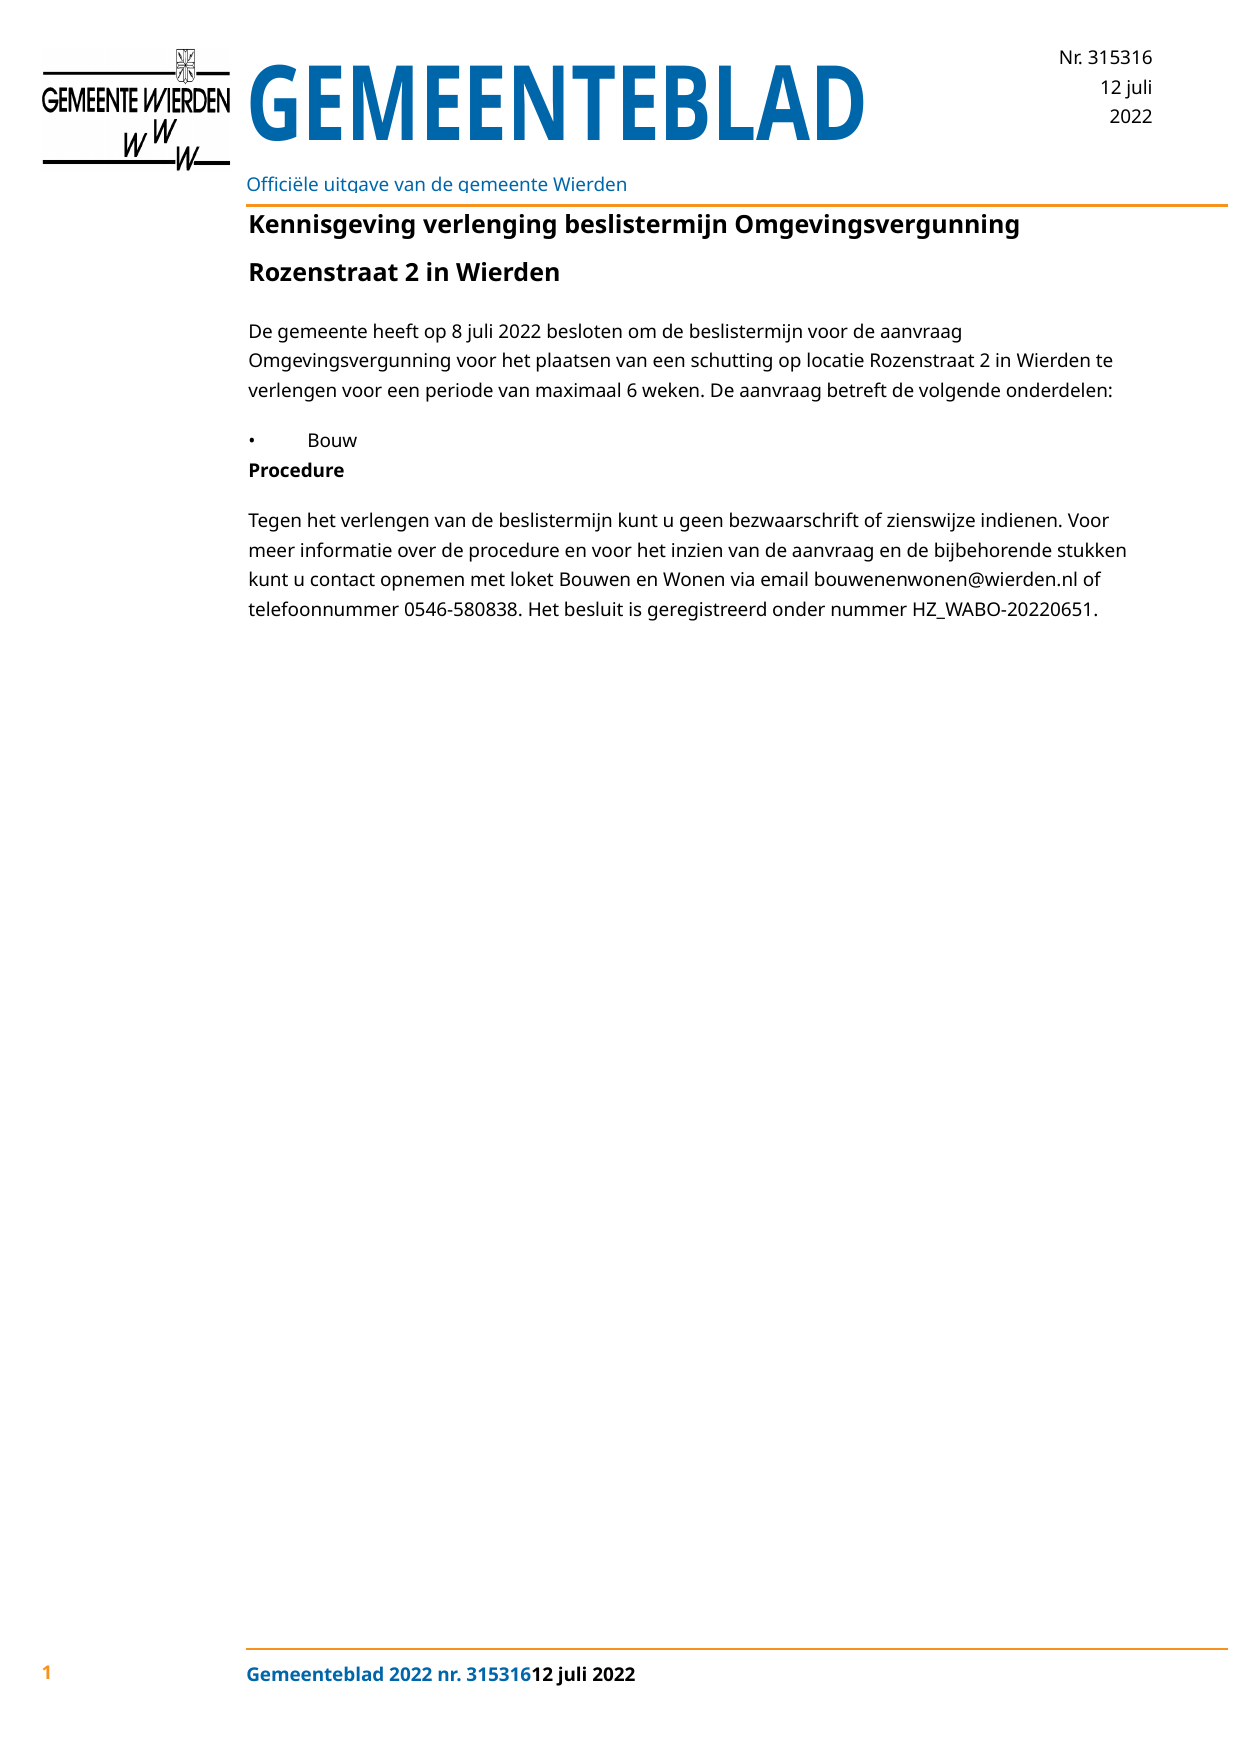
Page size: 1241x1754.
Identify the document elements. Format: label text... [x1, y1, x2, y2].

text Tegen het verlengen van de beslistermijn kunt u geen bezwaarschrift of zienswijze indienen. Voor meer informatie over de procedure en voor het inzien van de aanvraag en de bijbehorende stukken kunt u contact opnemen met loket Bouwen en Wonen via email bouwenenwonen@wierden.nl of telefoonnummer 0546-580838. Het besluit is geregistreerd onder nummer HZ_WABO-20220651. [248, 507, 1152, 622]
text Procedure [248, 457, 1152, 483]
list Bouw [248, 427, 1152, 453]
picture [41, 47, 231, 172]
text Kennisgeving verlenging beslistermijn Omgevingsvergunning Rozenstraat 2 in Wierden [248, 207, 1152, 288]
text De gemeente heeft op 8 juli 2022 besloten om de beslistermijn voor de aanvraag Omgevingsvergunning voor het plaatsen van een schutting op locatie Rozenstraat 2 in Wierden te verlengen voor een periode van maximaal 6 weken. De aanvraag betreft de volgende onderdelen: [248, 318, 1152, 403]
